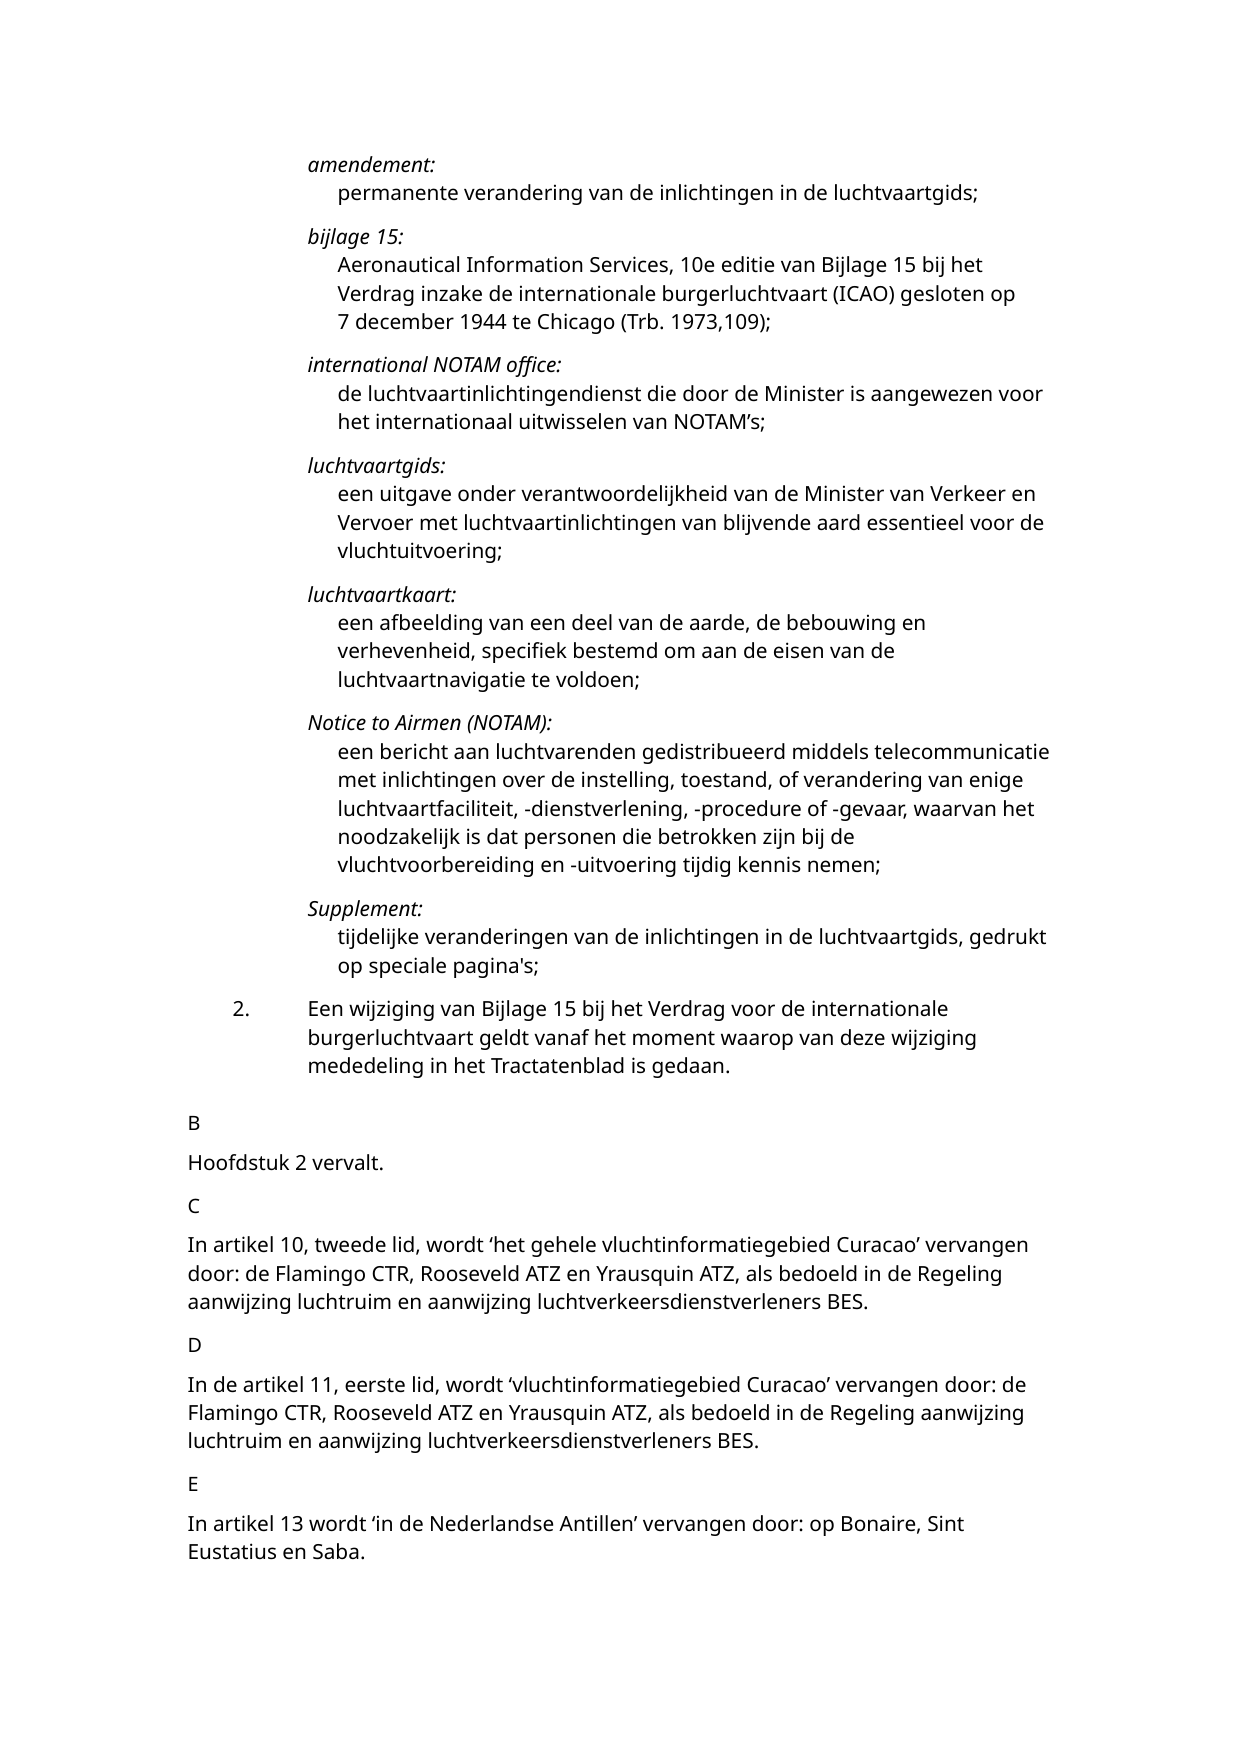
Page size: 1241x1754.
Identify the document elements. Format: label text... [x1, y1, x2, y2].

list Supplement: [232, 894, 1053, 922]
list Aeronautical Information Services, 10e editie van Bijlage 15 bij het Verdrag inzake de internationale burgerluchtvaart (ICAO) gesloten op 7 december 1944 te Chicago (Trb. 1973,109); [262, 250, 1053, 336]
list luchtvaartgids: [232, 451, 1053, 479]
list amendement: [232, 150, 1053, 178]
text C [187, 1192, 1053, 1219]
text E [187, 1470, 1053, 1497]
list luchtvaartkaart: [232, 580, 1053, 608]
text Hoofdstuk 2 vervalt. [187, 1148, 1053, 1177]
list een uitgave onder verantwoordelijkheid van de Minister van Verkeer en Vervoer met luchtvaartinlichtingen van blijvende aard essentieel voor de vluchtuitvoering; [262, 479, 1053, 565]
text D [187, 1331, 1053, 1358]
list Een wijziging van Bijlage 15 bij het Verdrag voor de internationale burgerluchtvaart geldt vanaf het moment waarop van deze wijziging mededeling in het Tractatenblad is gedaan. [232, 994, 1053, 1080]
text In de artikel 11, eerste lid, wordt ‘vluchtinformatiegebied Curacao’ vervangen door: de Flamingo CTR, Rooseveld ATZ en Yrausquin ATZ, als bedoeld in de Regeling aanwijzing luchtruim en aanwijzing luchtverkeersdienstverleners BES. [187, 1370, 1053, 1455]
list permanente verandering van de inlichtingen in de luchtvaartgids; [262, 178, 1053, 207]
list de luchtvaartinlichtingendienst die door de Minister is aangewezen voor het internationaal uitwisselen van NOTAM’s; [262, 379, 1053, 436]
list international NOTAM office: [232, 351, 1053, 379]
list bijlage 15: [232, 222, 1053, 250]
list een afbeelding van een deel van de aarde, de bebouwing en verhevenheid, specifiek bestemd om aan de eisen van de luchtvaartnavigatie te voldoen; [262, 608, 1053, 693]
list Notice to Airmen (NOTAM): [232, 708, 1053, 737]
list een bericht aan luchtvarenden gedistribueerd middels telecommunicatie met inlichtingen over de instelling, toestand, of verandering van enige luchtvaartfaciliteit, -dienstverlening, -procedure of -gevaar, waarvan het noodzakelijk is dat personen die betrokken zijn bij de vluchtvoorbereiding en -uitvoering tijdig kennis nemen; [262, 737, 1053, 879]
text B [187, 1110, 1053, 1137]
list tijdelijke veranderingen van de inlichtingen in de luchtvaartgids, gedrukt op speciale pagina's; [262, 922, 1053, 979]
text In artikel 10, tweede lid, wordt ‘het gehele vluchtinformatiegebied Curacao’ vervangen door: de Flamingo CTR, Rooseveld ATZ en Yrausquin ATZ, als bedoeld in de Regeling aanwijzing luchtruim en aanwijzing luchtverkeersdienstverleners BES. [187, 1231, 1053, 1316]
text In artikel 13 wordt ‘in de Nederlandse Antillen’ vervangen door: op Bonaire, Sint Eustatius en Saba. [187, 1509, 1053, 1566]
